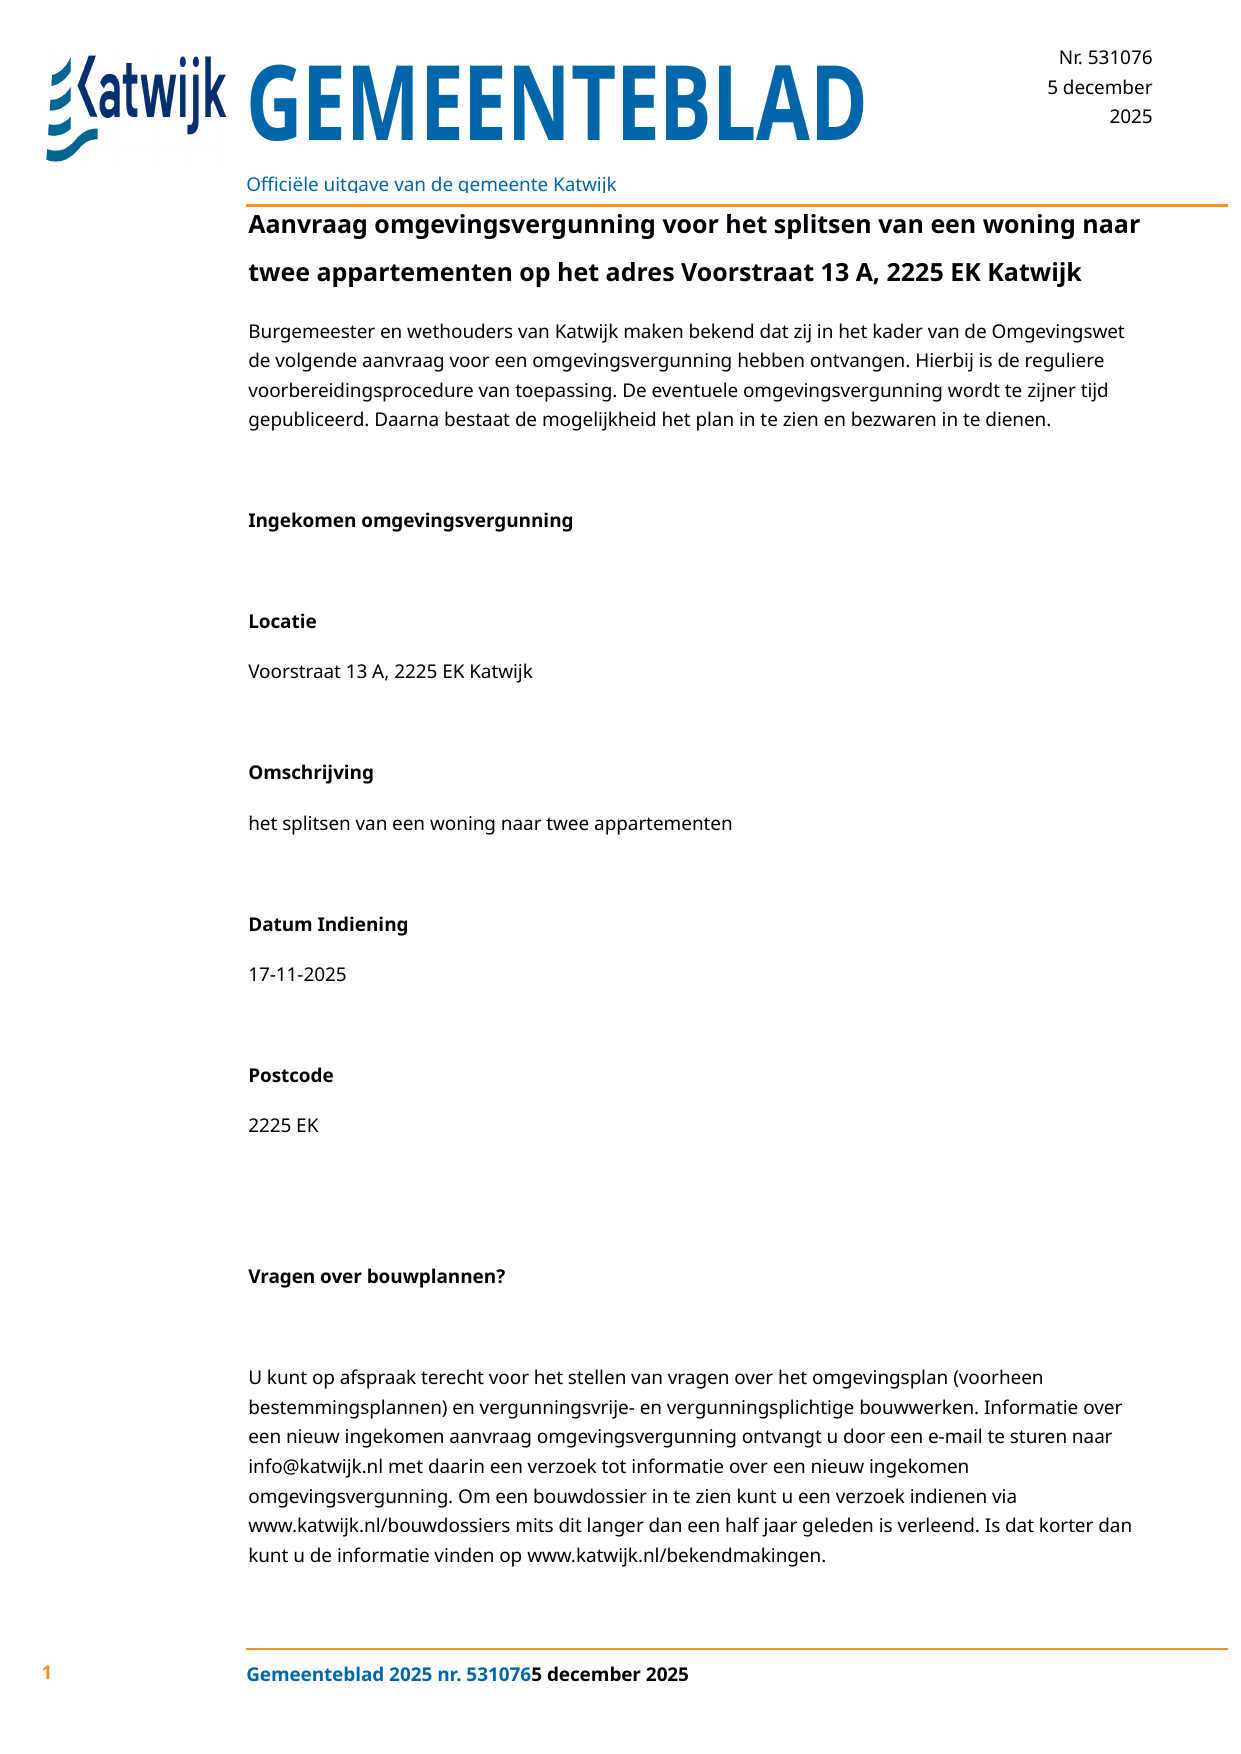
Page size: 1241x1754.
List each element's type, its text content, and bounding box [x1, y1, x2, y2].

text U kunt op afspraak terecht voor het stellen van vragen over het omgevingsplan (voorheen bestemmingsplannen) en vergunningsvrije- en vergunningsplichtige bouwwerken. Informatie over een nieuw ingekomen aanvraag omgevingsvergunning ontvangt u door een e-mail te sturen naar info@katwijk.nl met daarin een verzoek tot informatie over een nieuw ingekomen omgevingsvergunning. Om een bouwdossier in te zien kunt u een verzoek indienen via www.katwijk.nl/bouwdossiers mits dit langer dan een half jaar geleden is verleend. Is dat korter dan kunt u de informatie vinden op www.katwijk.nl/bekendmakingen. [248, 1364, 1152, 1568]
text Locatie [248, 608, 1152, 634]
text Burgemeester en wethouders van Katwijk maken bekend dat zij in het kader van de Omgevingswet de volgende aanvraag voor een omgevingsvergunning hebben ontvangen. Hierbij is de reguliere voorbereidingsprocedure van toepassing. De eventuele omgevingsvergunning wordt te zijner tijd gepubliceerd. Daarna bestaat de mogelijkheid het plan in te zien en bezwaren in te dienen. [248, 318, 1152, 432]
picture [41, 47, 231, 172]
text Voorstraat 13 A, 2225 EK Katwijk [248, 659, 1152, 684]
text Vragen over bouwplannen? [248, 1264, 1152, 1289]
text 17-11-2025 [248, 961, 1152, 987]
text Omschrijving [248, 759, 1152, 785]
text Ingekomen omgevingsvergunning [248, 507, 1152, 533]
text Aanvraag omgevingsvergunning voor het splitsen van een woning naar twee appartementen op het adres Voorstraat 13 A, 2225 EK Katwijk [248, 207, 1152, 288]
text Datum Indiening [248, 911, 1152, 937]
text 2225 EK [248, 1112, 1152, 1138]
text Postcode [248, 1062, 1152, 1088]
text het splitsen van een woning naar twee appartementen [248, 810, 1152, 836]
